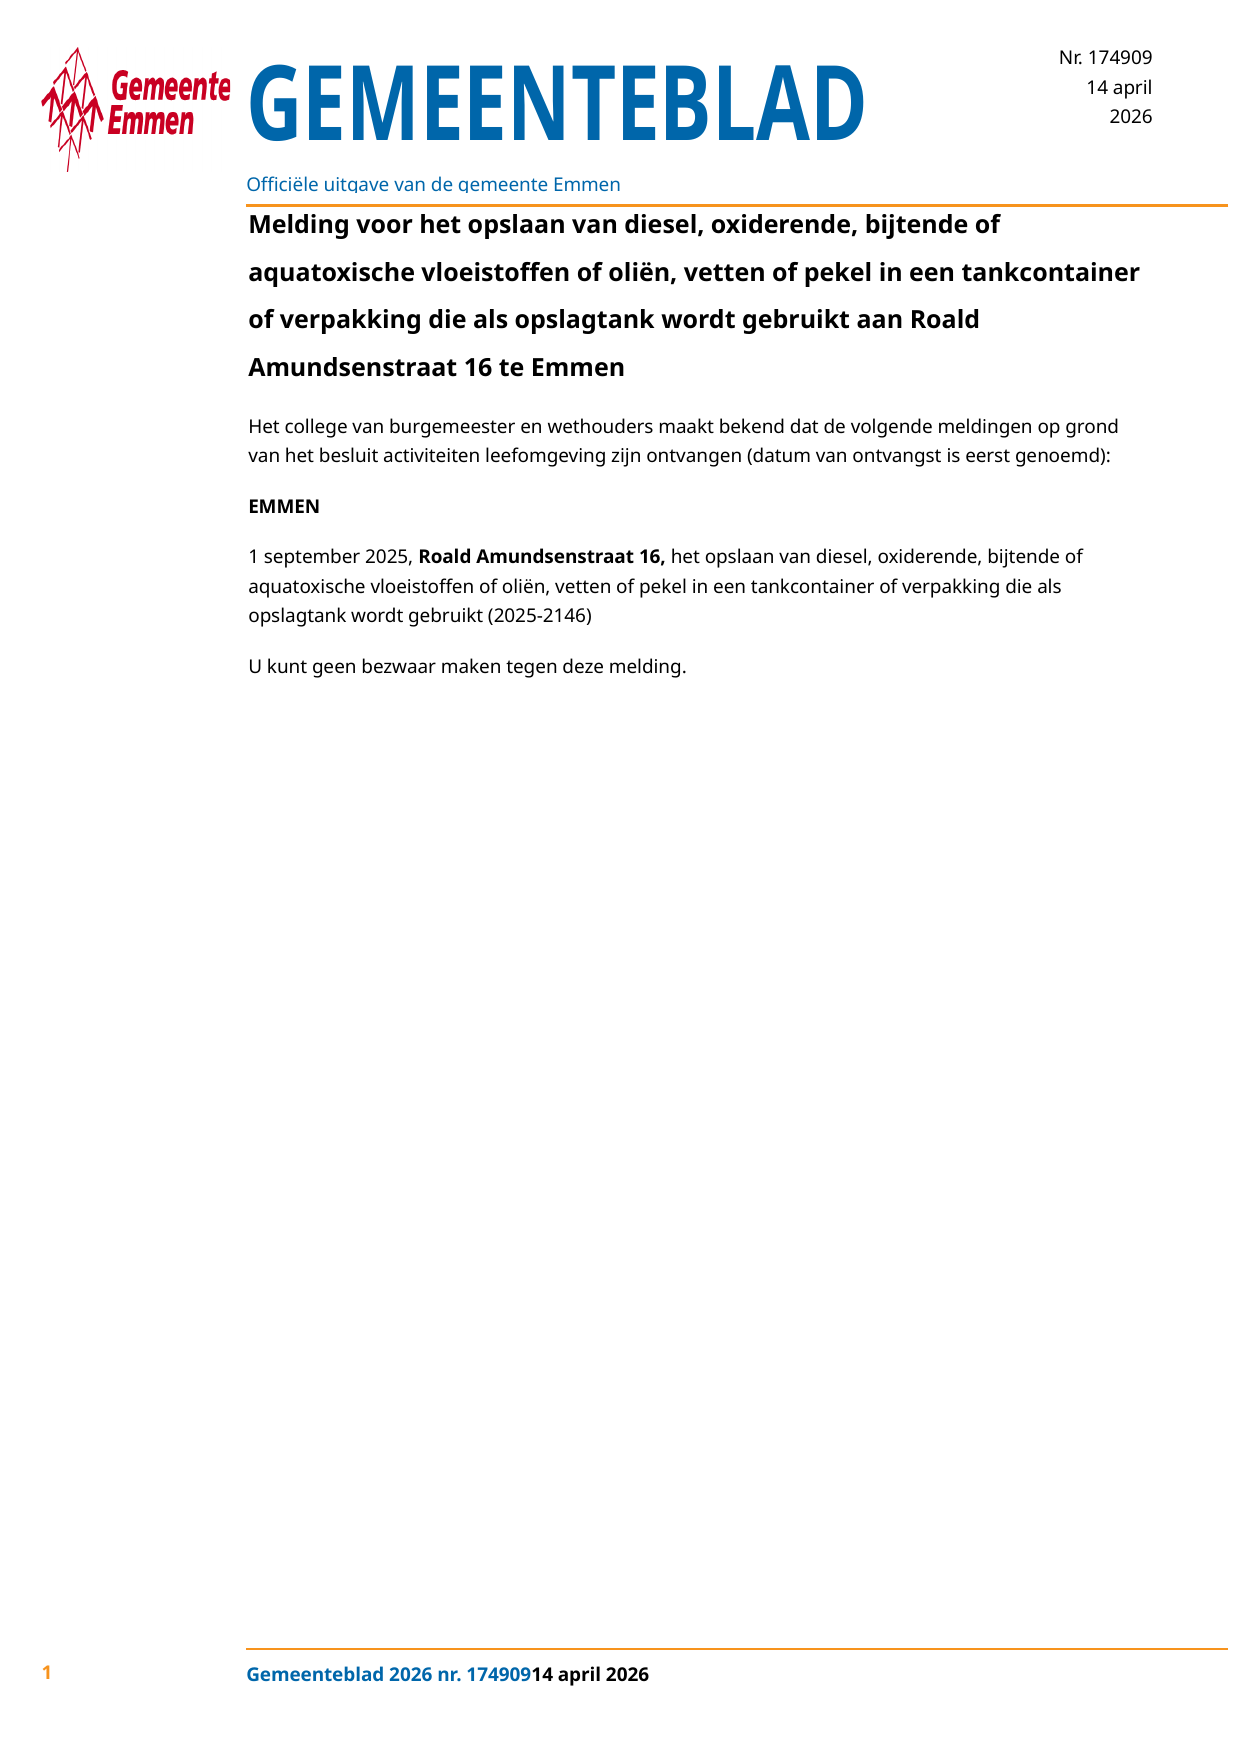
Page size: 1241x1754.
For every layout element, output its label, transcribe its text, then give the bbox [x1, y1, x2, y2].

text Melding voor het opslaan van diesel, oxiderende, bijtende of aquatoxische vloeistoffen of oliën, vetten of pekel in een tankcontainer of verpakking die als opslagtank wordt gebruikt aan Roald Amundsenstraat 16 te Emmen [248, 207, 1152, 384]
picture [41, 47, 231, 172]
text Het college van burgemeester en wethouders maakt bekend dat de volgende meldingen op grond van het besluit activiteiten leefomgeving zijn ontvan­gen (datum van ontvangst is eerst genoemd): [248, 413, 1152, 468]
text U kunt geen bezwaar maken tegen deze melding. [248, 653, 1152, 679]
text 1 september 2025, Roald Amundsenstraat 16, het opslaan van diesel, oxiderende, bijtende of aquatoxische vloeistoffen of oliën, vetten of pekel in een tankcontainer of verpakking die als opslagtank wordt gebruikt (2025-2146) [248, 543, 1152, 628]
text EMMEN [248, 493, 1152, 519]
